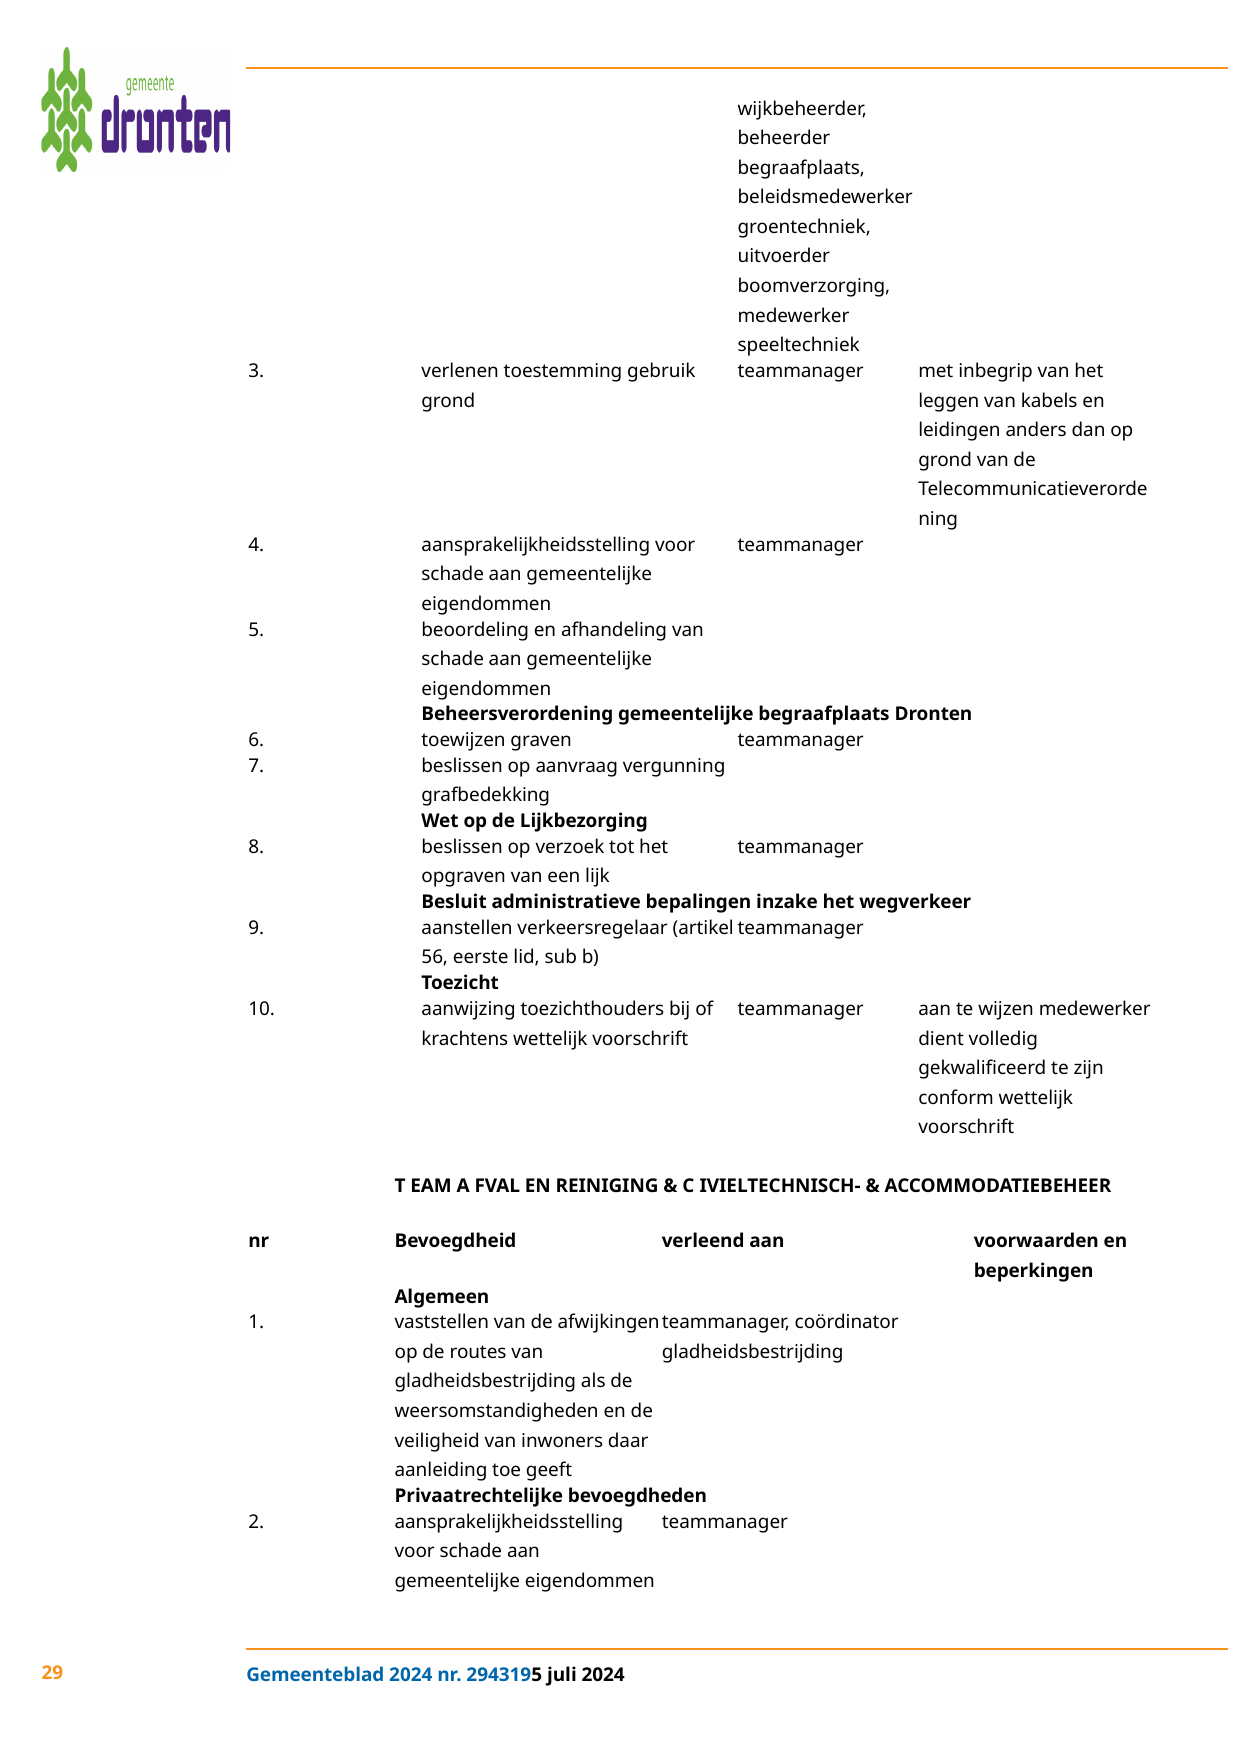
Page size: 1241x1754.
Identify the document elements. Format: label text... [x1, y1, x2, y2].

table_header T EAM A FVAL EN REINIGING & C IVIELTECHNISCH- & ACCOMMODATIEBEHEER [394, 1172, 1152, 1227]
table_cell 3. [248, 357, 421, 531]
table_cell aansprakelijkheidsstelling voor schade aan gemeentelijke eigendommen [394, 1508, 662, 1593]
table_cell beoordeling en afhandeling van schade aan gemeentelijke eigendommen [421, 616, 737, 701]
table_cell toewijzen graven [421, 726, 737, 752]
table_cell [918, 914, 1152, 969]
table_cell 9. [248, 914, 421, 969]
table_cell teammanager [738, 833, 918, 888]
picture [41, 47, 231, 172]
table_cell 4. [248, 531, 421, 616]
table_cell [918, 531, 1152, 701]
table_cell verlenen toestemming gebruik grond [421, 357, 737, 531]
table_cell 2. [248, 1508, 394, 1593]
table_cell Wet op de Lijkbezorging [421, 808, 1152, 833]
table_cell aanwijzing toezichthouders bij of krachtens wettelijk voorschrift [421, 995, 737, 1139]
table_cell [248, 95, 421, 357]
table_cell Besluit administratieve bepalingen inzake het wegverkeer [421, 889, 1152, 914]
table_cell beslissen op verzoek tot het opgraven van een lijk [421, 833, 737, 888]
table_cell 7. [248, 752, 421, 807]
table_cell [974, 1309, 1152, 1482]
table_cell 6. [248, 726, 421, 752]
table_cell [248, 1283, 394, 1308]
table_cell teammanager [738, 914, 918, 969]
table_cell 5. [248, 616, 421, 701]
table_cell [974, 1508, 1152, 1593]
table_cell Privaatrechtelijke bevoegdheden [394, 1482, 1152, 1508]
table_cell aan te wijzen medewerker dient volledig gekwalificeerd te zijn conform wettelijk voorschrift [918, 995, 1152, 1139]
table_cell 8. [248, 833, 421, 888]
table_cell [248, 889, 421, 914]
table_cell 1. [248, 1309, 394, 1482]
table_cell nr [248, 1228, 394, 1283]
table_cell met inbegrip van het leggen van kabels en leidingen anders dan op grond van de Telecommunicatieverordening [918, 357, 1152, 531]
table_cell [248, 1482, 394, 1508]
table_cell teammanager [738, 357, 918, 531]
table_cell teammanager [738, 531, 918, 701]
table_cell beslissen op aanvraag vergunning grafbedekking [421, 752, 737, 807]
table_cell voorwaarden en beperkingen [974, 1228, 1152, 1283]
table_cell verleend aan [662, 1228, 973, 1283]
table_cell [918, 95, 1152, 357]
table_cell teammanager, coördinator gladheidsbestrijding [662, 1309, 973, 1482]
table_cell Algemeen [394, 1283, 1152, 1308]
table_cell Bevoegdheid [394, 1228, 662, 1283]
table_cell teammanager [738, 995, 918, 1139]
table_cell teammanager [662, 1508, 973, 1593]
table_cell aansprakelijkheidsstelling voor schade aan gemeentelijke eigendommen [421, 531, 737, 616]
table_cell [248, 808, 421, 833]
table_cell [248, 701, 421, 726]
table_cell [421, 95, 737, 357]
table_cell wijkbeheerder, beheerder begraafplaats, beleidsmedewerker groentechniek, uitvoerder boomverzorging, medewerker speeltechniek [738, 95, 918, 357]
table_cell [918, 833, 1152, 888]
table_cell Beheersverordening gemeentelijke begraafplaats Dronten [421, 701, 1152, 726]
table_cell aanstellen verkeersregelaar (artikel 56, eerste lid, sub b) [421, 914, 737, 969]
table_header [248, 1172, 394, 1227]
table_cell teammanager [738, 726, 918, 807]
table_cell vaststellen van de afwijkingen op de routes van gladheidsbestrijding als de weersomstandigheden en de veiligheid van inwoners daar aanleiding toe geeft [394, 1309, 662, 1482]
table_cell 10. [248, 995, 421, 1139]
table_cell [918, 726, 1152, 807]
table_cell [248, 970, 421, 995]
table_cell Toezicht [421, 970, 1152, 995]
